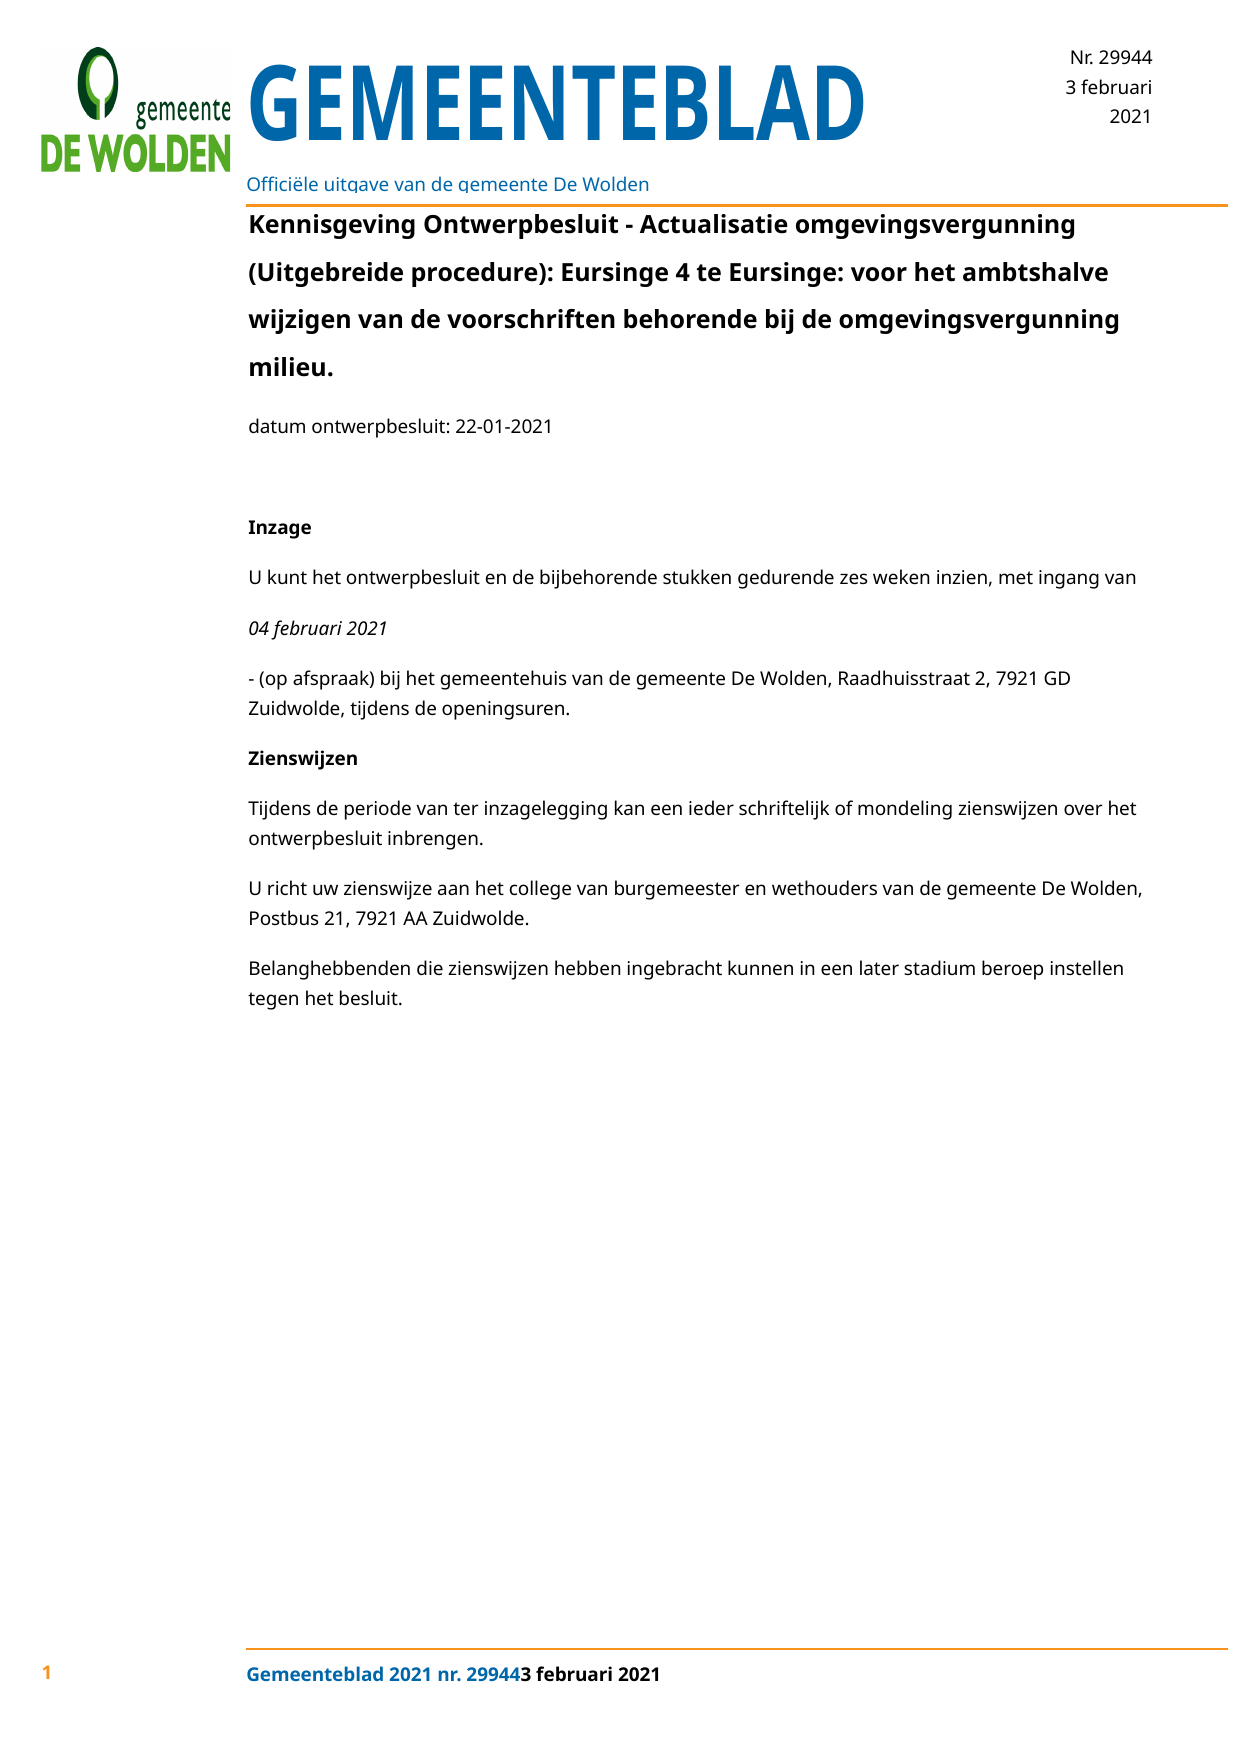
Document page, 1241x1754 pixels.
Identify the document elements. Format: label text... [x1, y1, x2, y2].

text Belanghebbenden die zienswijzen hebben ingebracht kunnen in een later stadium beroep instellen tegen het besluit. [248, 956, 1152, 1011]
text U richt uw zienswijze aan het college van burgemeester en wethouders van de gemeente De Wolden, Postbus 21, 7921 AA Zuidwolde. [248, 876, 1152, 931]
picture [41, 47, 231, 172]
text U kunt het ontwerpbesluit en de bijbehorende stukken gedurende zes weken inzien, met ingang van [248, 564, 1152, 590]
text - (op afspraak) bij het gemeentehuis van de gemeente De Wolden, Raadhuisstraat 2, 7921 GD Zuidwolde, tijdens de openingsuren. [248, 665, 1152, 721]
text 04 februari 2021 [248, 615, 1152, 641]
text Inzage [248, 514, 1152, 540]
text Kennisgeving Ontwerpbesluit - Actualisatie omgevingsvergunning (Uitgebreide procedure): Eursinge 4 te Eursinge: voor het ambtshalve wijzigen van de voorschriften behorende bij de omgevingsvergunning milieu. [248, 207, 1152, 384]
text datum ontwerpbesluit: 22-01-2021 [248, 413, 1152, 439]
text Zienswijzen [248, 745, 1152, 771]
text Tijdens de periode van ter inzagelegging kan een ieder schriftelijk of mondeling zienswijzen over het ontwerpbesluit inbrengen. [248, 796, 1152, 851]
